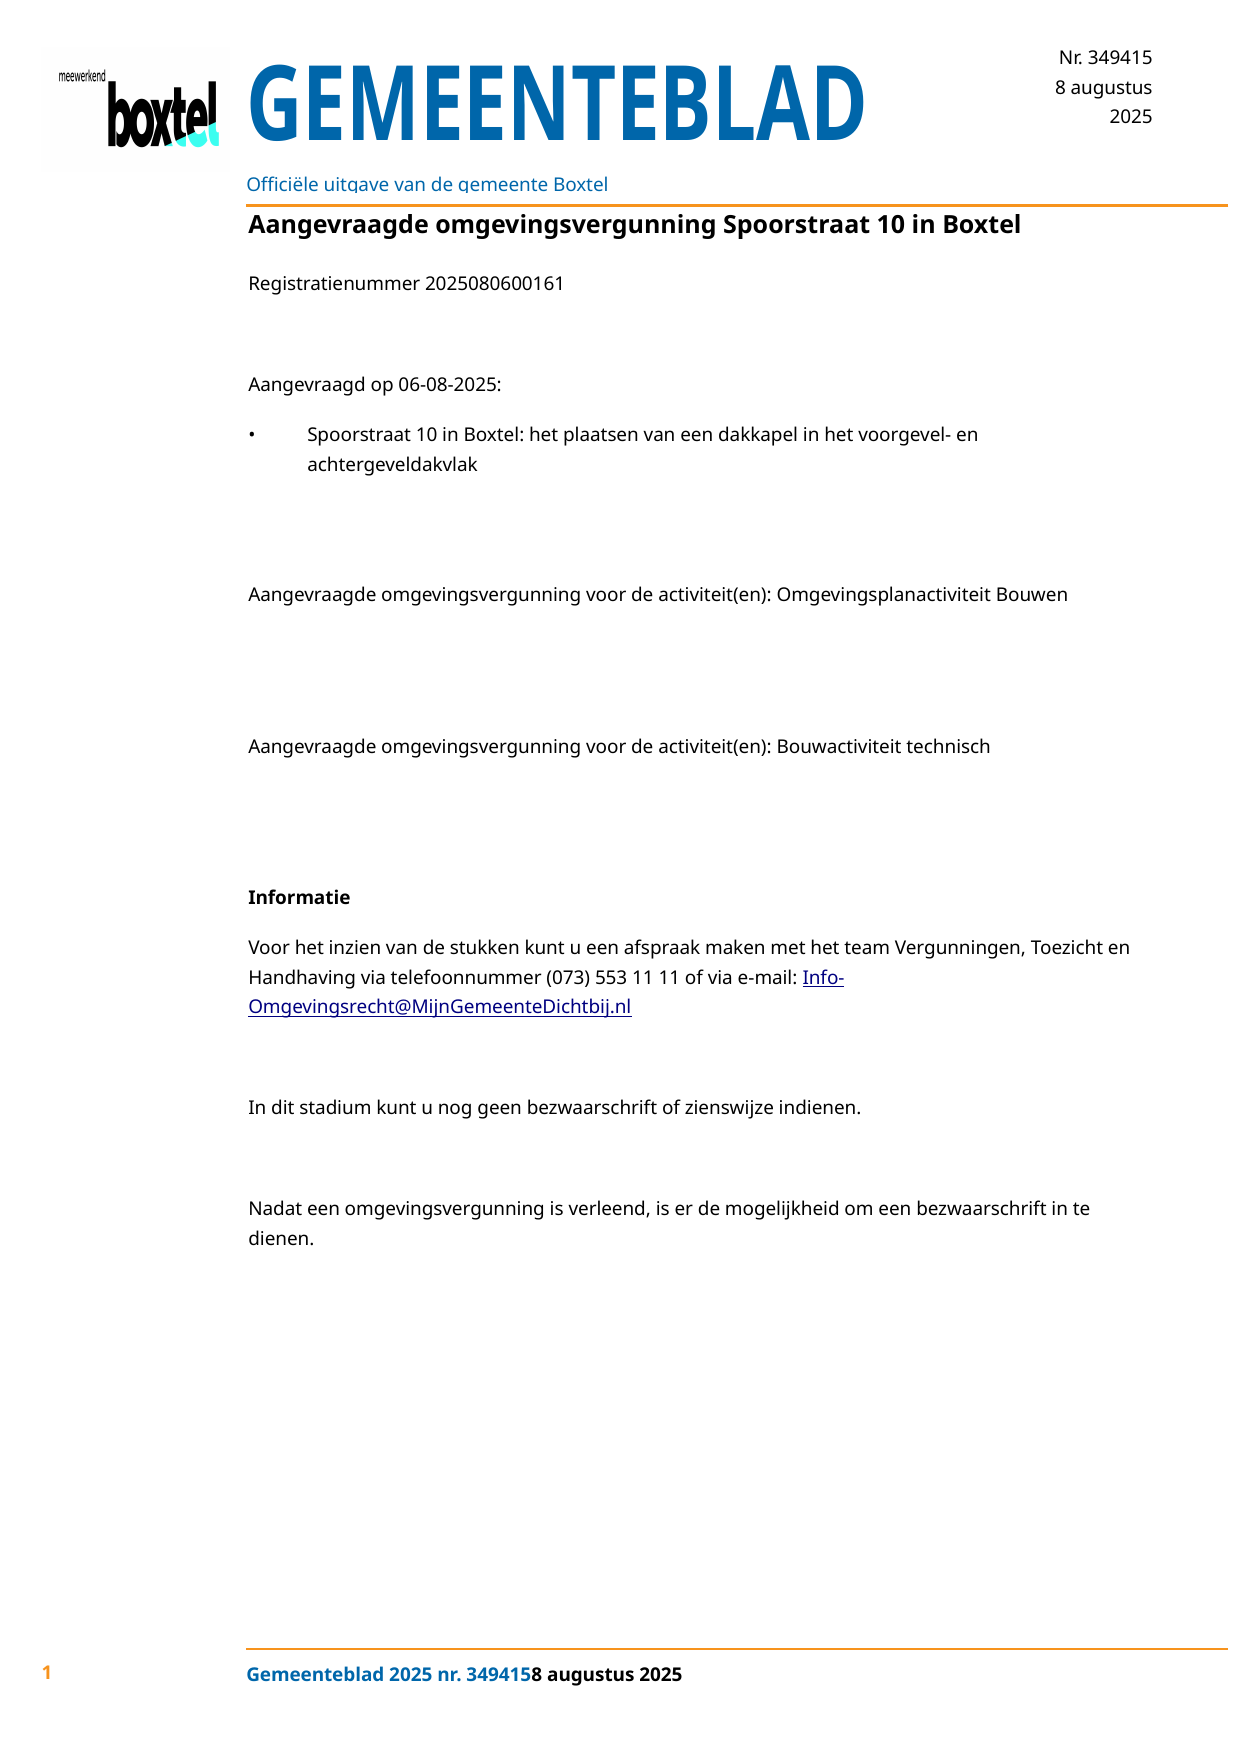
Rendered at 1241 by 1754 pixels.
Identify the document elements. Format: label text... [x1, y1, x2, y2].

text Aangevraagde omgevingsvergunning voor de activiteit(en): Bouwactiviteit technisch [248, 733, 1152, 758]
text Registratienummer 2025080600161 [248, 270, 1152, 296]
text Voor het inzien van de stukken kunt u een afspraak maken met het team Vergunningen, Toezicht en Handhaving via telefoonnummer (073) 553 11 11 of via e-mail: Info-Omgevingsrecht@MijnGemeenteDichtbij.nl [248, 934, 1152, 1019]
picture [41, 47, 231, 172]
text Informatie [248, 884, 1152, 910]
list Spoorstraat 10 in Boxtel: het plaatsen van een dakkapel in het voorgevel- en achtergeveldakvlak [248, 422, 1152, 477]
text Aangevraagd op 06-08-2025: [248, 371, 1152, 397]
text In dit stadium kunt u nog geen bezwaarschrift of zienswijze indienen. [248, 1094, 1152, 1120]
text Aangevraagde omgevingsvergunning voor de activiteit(en): Omgevingsplanactiviteit Bouwen [248, 582, 1152, 607]
text Aangevraagde omgevingsvergunning Spoorstraat 10 in Boxtel [248, 207, 1152, 241]
text Nadat een omgevingsvergunning is verleend, is er de mogelijkheid om een bezwaarschrift in te dienen. [248, 1195, 1152, 1251]
